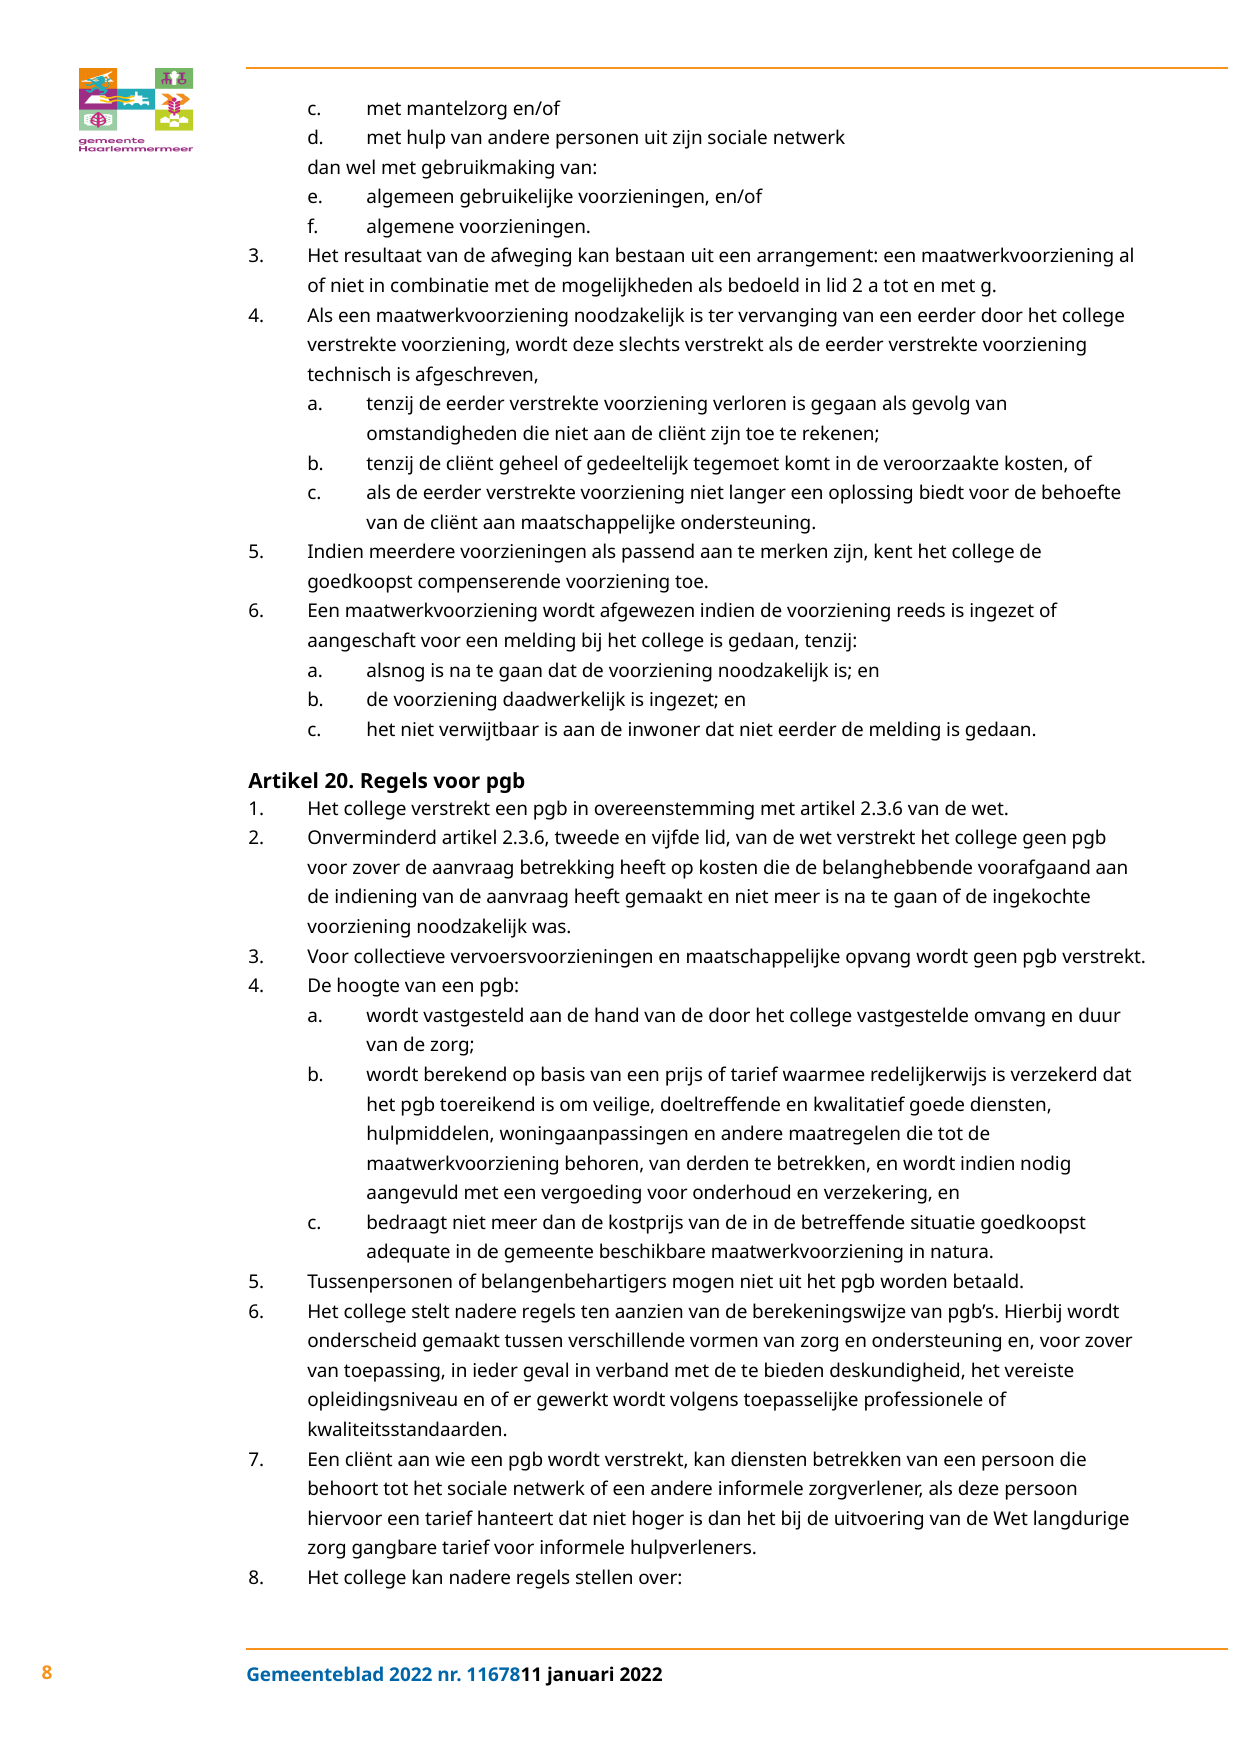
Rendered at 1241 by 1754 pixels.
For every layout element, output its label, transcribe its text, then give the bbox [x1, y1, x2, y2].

text Artikel 20. Regels voor pgb [248, 766, 1152, 795]
list wordt berekend op basis van een prijs of tarief waarmee redelijkerwijs is verzekerd dat het pgb toereikend is om veilige, doeltreffende en kwalitatief goede diensten, hulpmiddelen, woningaanpassingen en andere maatregelen die tot de maatwerkvoorziening behoren, van derden te betrekken, en wordt indien nodig aangevuld met een vergoeding voor onderhoud en verzekering, en [307, 1061, 1152, 1205]
list met mantelzorg en/of [307, 95, 1152, 121]
list bedraagt niet meer dan de kostprijs van de in de betreffende situatie goedkoopst adequate in de gemeente beschikbare maatwerkvoorziening in natura. [307, 1209, 1152, 1264]
list Onverminderd artikel 2.3.6, tweede en vijfde lid, van de wet verstrekt het college geen pgb voor zover de aanvraag betrekking heeft op kosten die de belanghebbende voorafgaand aan de indiening van de aanvraag heeft gemaakt en niet meer is na te gaan of de ingekochte voorziening noodzakelijk was. [248, 824, 1152, 939]
picture [41, 47, 231, 172]
list De hoogte van een pgb: [248, 972, 1152, 998]
list de voorziening daadwerkelijk is ingezet; en [307, 686, 1152, 712]
list Tussenpersonen of belangenbehartigers mogen niet uit het pgb worden betaald. [248, 1268, 1152, 1294]
list algemeen gebruikelijke voorzieningen, en/of [307, 183, 1152, 209]
list Het college verstrekt een pgb in overeenstemming met artikel 2.3.6 van de wet. [248, 795, 1152, 821]
list Een maatwerkvoorziening wordt afgewezen indien de voorziening reeds is ingezet of aangeschaft voor een melding bij het college is gedaan, tenzij: [248, 598, 1152, 653]
list met hulp van andere personen uit zijn sociale netwerk [307, 124, 1152, 150]
list Het resultaat van de afweging kan bestaan uit een arrangement: een maatwerkvoorziening al of niet in combinatie met de mogelijkheden als bedoeld in lid 2 a tot en met g. [248, 243, 1152, 298]
list wordt vastgesteld aan de hand van de door het college vastgestelde omvang en duur van de zorg; [307, 1002, 1152, 1057]
list algemene voorzieningen. [307, 213, 1152, 239]
list Als een maatwerkvoorziening noodzakelijk is ter vervanging van een eerder door het college verstrekte voorziening, wordt deze slechts verstrekt als de eerder verstrekte voorziening technisch is afgeschreven, [248, 302, 1152, 387]
list Een cliënt aan wie een pgb wordt verstrekt, kan diensten betrekken van een persoon die behoort tot het sociale netwerk of een andere informele zorgverlener, als deze persoon hiervoor een tarief hanteert dat niet hoger is dan het bij de uitvoering van de Wet langdurige zorg gangbare tarief voor informele hulpverleners. [248, 1446, 1152, 1560]
list tenzij de cliënt geheel of gedeeltelijk tegemoet komt in de veroorzaakte kosten, of [307, 450, 1152, 476]
list dan wel met gebruikmaking van: [248, 154, 1152, 180]
list het niet verwijtbaar is aan de inwoner dat niet eerder de melding is gedaan. [307, 716, 1152, 742]
list Het college stelt nadere regels ten aanzien van de berekeningswijze van pgb’s. Hierbij wordt onderscheid gemaakt tussen verschillende vormen van zorg en ondersteuning en, voor zover van toepassing, in ieder geval in verband met de te bieden deskundigheid, het vereiste opleidingsniveau en of er gewerkt wordt volgens toepasselijke professionele of kwaliteitsstandaarden. [248, 1298, 1152, 1442]
list als de eerder verstrekte voorziening niet langer een oplossing biedt voor de behoefte van de cliënt aan maatschappelijke ondersteuning. [307, 479, 1152, 535]
list Voor collectieve vervoersvoorzieningen en maatschappelijke opvang wordt geen pgb verstrekt. [248, 943, 1152, 968]
list Het college kan nadere regels stellen over: [248, 1564, 1152, 1590]
list Indien meerdere voorzieningen als passend aan te merken zijn, kent het college de goedkoopst compenserende voorziening toe. [248, 538, 1152, 594]
list tenzij de eerder verstrekte voorziening verloren is gegaan als gevolg van omstandigheden die niet aan de cliënt zijn toe te rekenen; [307, 391, 1152, 446]
list alsnog is na te gaan dat de voorziening noodzakelijk is; en [307, 657, 1152, 683]
